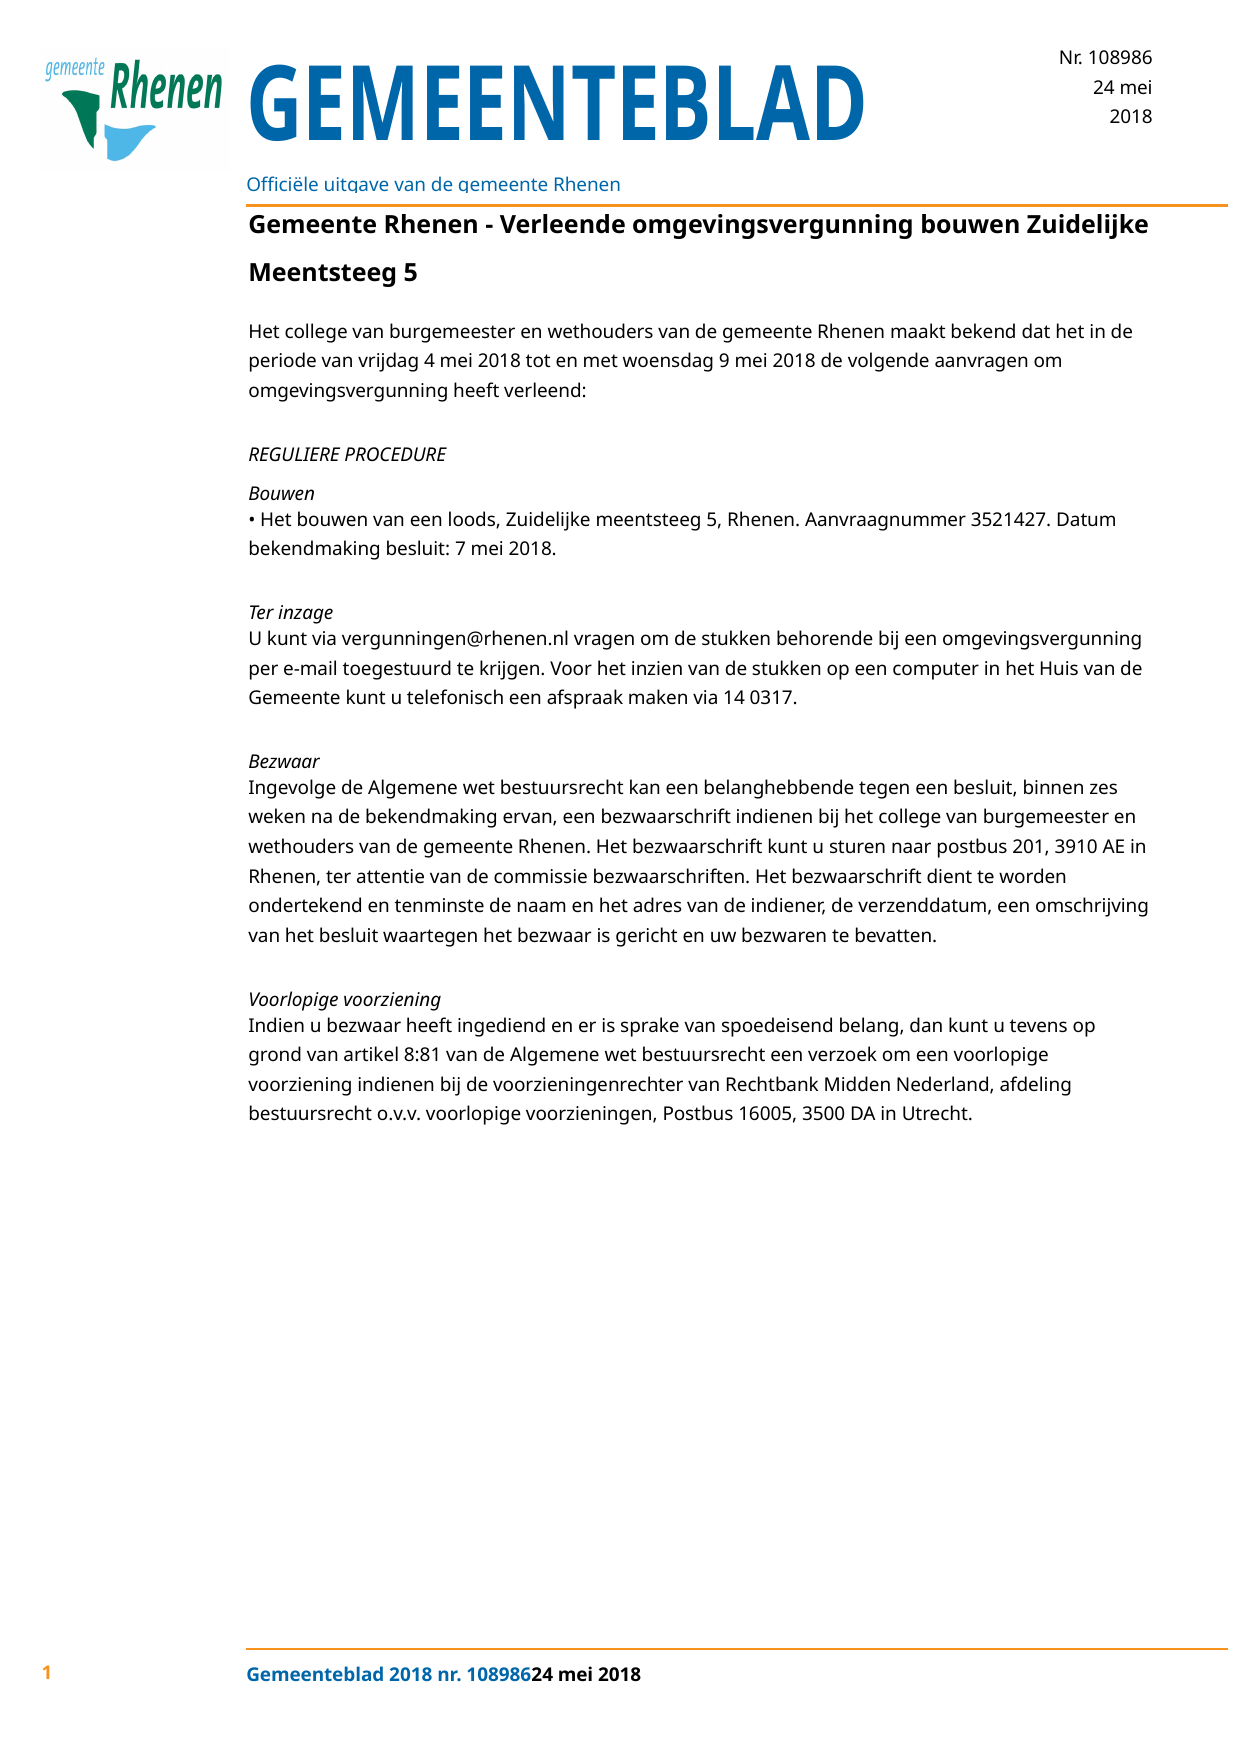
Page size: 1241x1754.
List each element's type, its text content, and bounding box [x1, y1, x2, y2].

text Ingevolge de Algemene wet bestuursrecht kan een belanghebbende tegen een besluit, binnen zes weken na de bekendmaking ervan, een bezwaarschrift indienen bij het college van burgemeester en wethouders van de gemeente Rhenen. Het bezwaarschrift kunt u sturen naar postbus 201, 3910 AE in Rhenen, ter attentie van de commissie bezwaarschriften. Het bezwaarschrift dient te worden ondertekend en tenminste de naam en het adres van de indiener, de verzenddatum, een omschrijving van het besluit waartegen het bezwaar is gericht en uw bezwaren te bevatten. [248, 774, 1152, 948]
text • Het bouwen van een loods, Zuidelijke meentsteeg 5, Rhenen. Aanvraagnummer 3521427. Datum bekendmaking besluit: 7 mei 2018. [248, 506, 1152, 561]
text Gemeente Rhenen - Verleende omgevingsvergunning bouwen Zuidelijke Meentsteeg 5 [248, 207, 1152, 288]
text Bezwaar [248, 748, 1152, 774]
text Bouwen [248, 480, 1152, 506]
text Ter inzage [248, 599, 1152, 625]
text U kunt via vergunningen@rhenen.nl vragen om de stukken behorende bij een omgevingsvergunning per e-mail toegestuurd te krijgen. Voor het inzien van de stukken op een computer in het Huis van de Gemeente kunt u telefonisch een afspraak maken via 14 0317. [248, 625, 1152, 710]
text Voorlopige voorziening [248, 986, 1152, 1012]
text Het college van burgemeester en wethouders van de gemeente Rhenen maakt bekend dat het in de periode van vrijdag 4 mei 2018 tot en met woensdag 9 mei 2018 de volgende aanvragen om omgevingsvergunning heeft verleend: [248, 318, 1152, 403]
picture [41, 47, 231, 172]
text Indien u bezwaar heeft ingediend en er is sprake van spoedeisend belang, dan kunt u tevens op grond van artikel 8:81 van de Algemene wet bestuursrecht een verzoek om een voorlopige voorziening indienen bij de voorzieningenrechter van Rechtbank Midden Nederland, afdeling bestuursrecht o.v.v. voorlopige voorzieningen, Postbus 16005, 3500 DA in Utrecht. [248, 1012, 1152, 1126]
text REGULIERE PROCEDURE [248, 441, 1152, 467]
